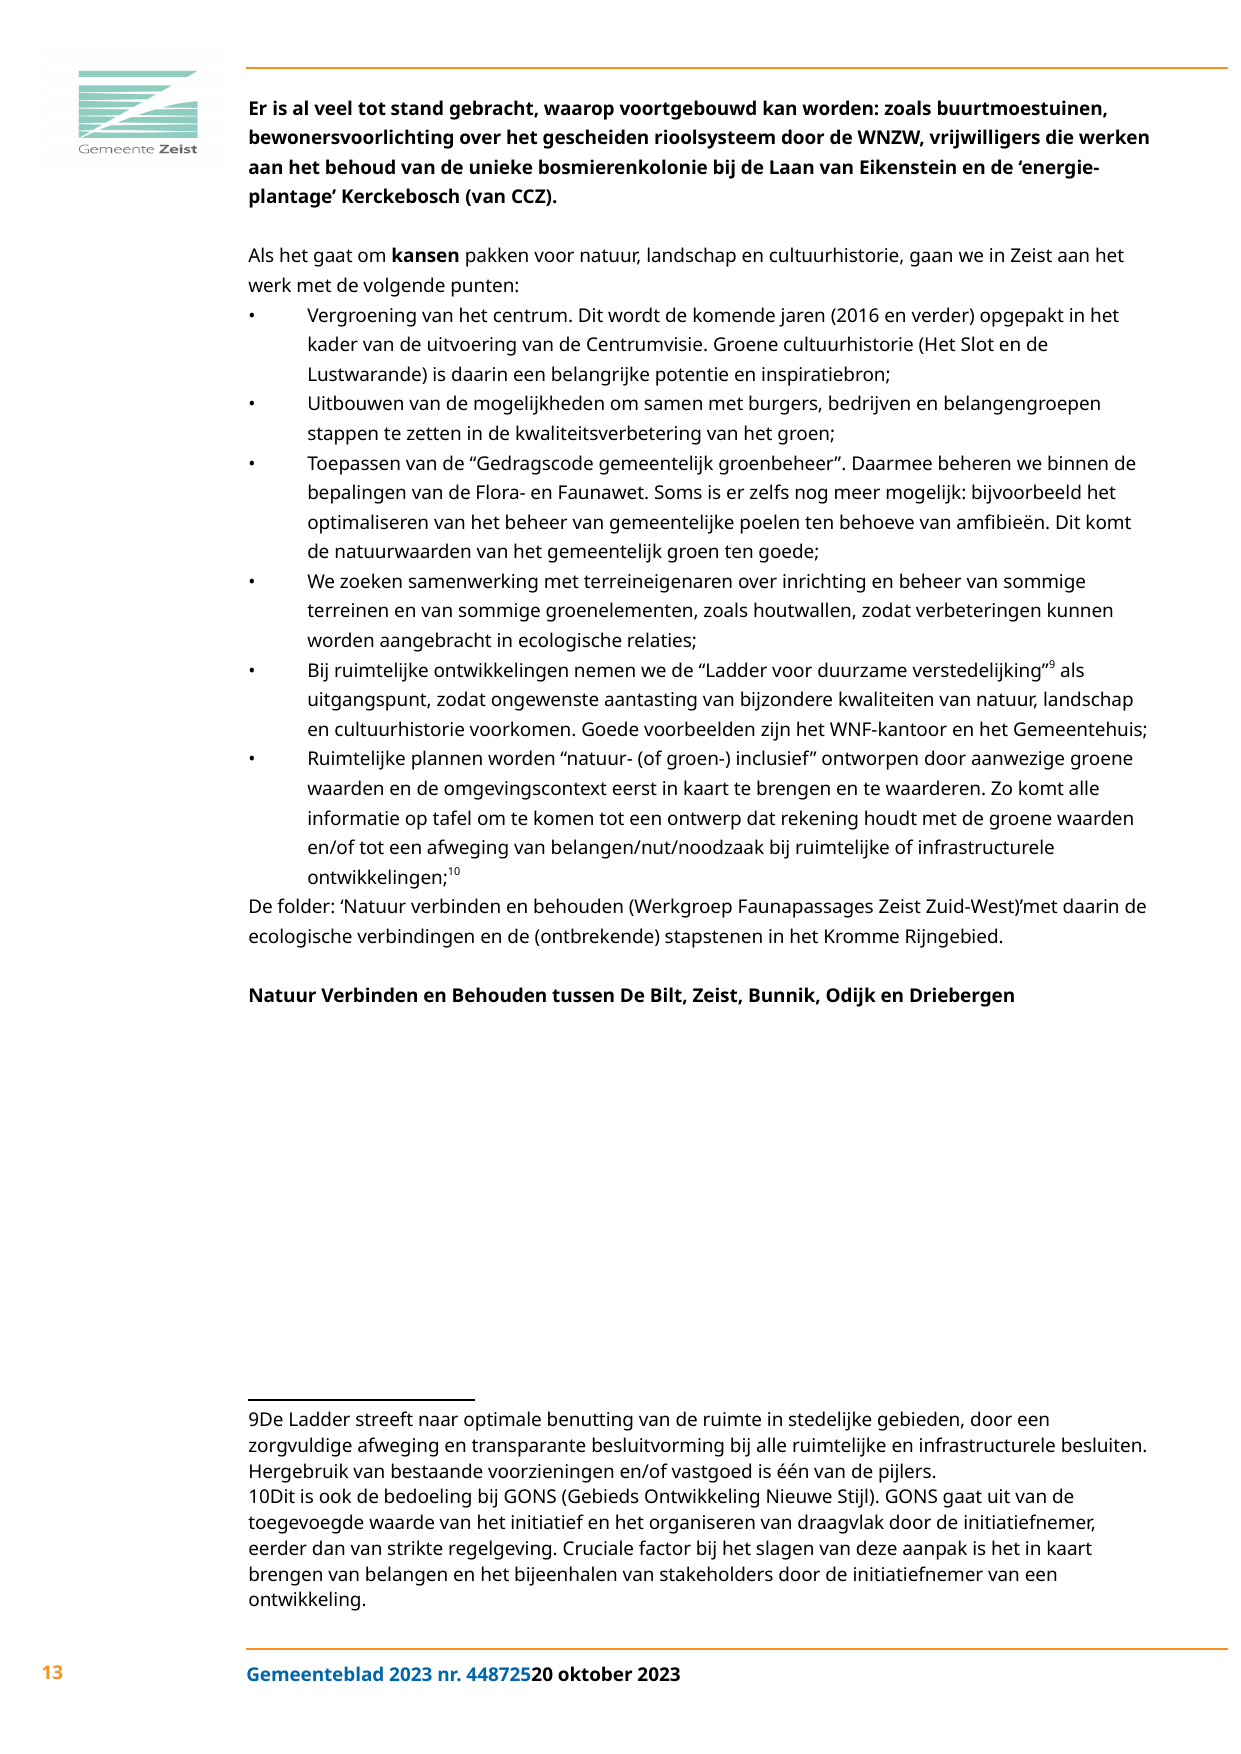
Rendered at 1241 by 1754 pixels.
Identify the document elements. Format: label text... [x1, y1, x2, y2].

list We zoeken samenwerking met terreineigenaren over inrichting en beheer van sommige terreinen en van sommige groenelementen, zoals houtwallen, zodat verbeteringen kunnen worden aangebracht in ecologische relaties; [248, 568, 1152, 653]
text Er is al veel tot stand gebracht, waarop voortgebouwd kan worden: zoals buurtmoestuinen, bewonersvoorlichting over het gescheiden rioolsysteem door de WNZW, vrijwilligers die werken aan het behoud van de unieke bosmierenkolonie bij de Laan van Eikenstein en de ‘energie-plantage’ Kerckebosch (van CCZ). [248, 95, 1152, 209]
list Vergroening van het centrum. Dit wordt de komende jaren (2016 en verder) opgepakt in het kader van de uitvoering van de Centrumvisie. Groene cultuurhistorie (Het Slot en de Lustwarande) is daarin een belangrijke potentie en inspiratiebron; [248, 302, 1152, 387]
list Bij ruimtelijke ontwikkelingen nemen we de “Ladder voor duurzame verstedelijking” als uitgangspunt, zodat ongewenste aantasting van bijzondere kwaliteiten van natuur, landschap en cultuurhistorie voorkomen. Goede voorbeelden zijn het WNF-kantoor en het Gemeentehuis; [248, 657, 1152, 742]
list Ruimtelijke plannen worden “natuur- (of groen-) inclusief” ontworpen door aanwezige groene waarden en de omgevingscontext eerst in kaart te brengen en te waarderen. Zo komt alle informatie op tafel om te komen tot een ontwerp dat rekening houdt met de groene waarden en/of tot een afweging van belangen/nut/noodzaak bij ruimtelijke of infrastructurele ontwikkelingen; [248, 746, 1152, 890]
text Natuur Verbinden en Behouden tussen De Bilt, Zeist, Bunnik, Odijk en Driebergen [248, 982, 1152, 1008]
picture [41, 47, 231, 172]
list Uitbouwen van de mogelijkheden om samen met burgers, bedrijven en belangengroepen stappen te zetten in de kwaliteitsverbetering van het groen; [248, 391, 1152, 446]
list De Ladder streeft naar optimale benutting van de ruimte in stedelijke gebieden, door een zorgvuldige afweging en transparante besluitvorming bij alle ruimtelijke en infrastructurele besluiten. Hergebruik van bestaande voorzieningen en/of vastgoed is één van de pijlers. [248, 1406, 1152, 1483]
text Als het gaat om kansen pakken voor natuur, landschap en cultuurhistorie, gaan we in Zeist aan het werk met de volgende punten: [248, 243, 1152, 298]
list Toepassen van de “Gedragscode gemeentelijk groenbeheer”. Daarmee beheren we binnen de bepalingen van de Flora- en Faunawet. Soms is er zelfs nog meer mogelijk: bijvoorbeeld het optimaliseren van het beheer van gemeentelijke poelen ten behoeve van amfibieën. Dit komt de natuurwaarden van het gemeentelijk groen ten goede; [248, 450, 1152, 564]
text De folder: ‘Natuur verbinden en behouden (Werkgroep Faunapassages Zeist Zuid-West)’met daarin de ecologische verbindingen en de (ontbrekende) stapstenen in het Kromme Rijngebied. [248, 893, 1152, 949]
list Dit is ook de bedoeling bij GONS (Gebieds Ontwikkeling Nieuwe Stijl). GONS gaat uit van de toegevoegde waarde van het initiatief en het organiseren van draagvlak door de initiatiefnemer, eerder dan van strikte regelgeving. Cruciale factor bij het slagen van deze aanpak is het in kaart brengen van belangen en het bijeenhalen van stakeholders door de initiatiefnemer van een ontwikkeling. [248, 1483, 1152, 1612]
